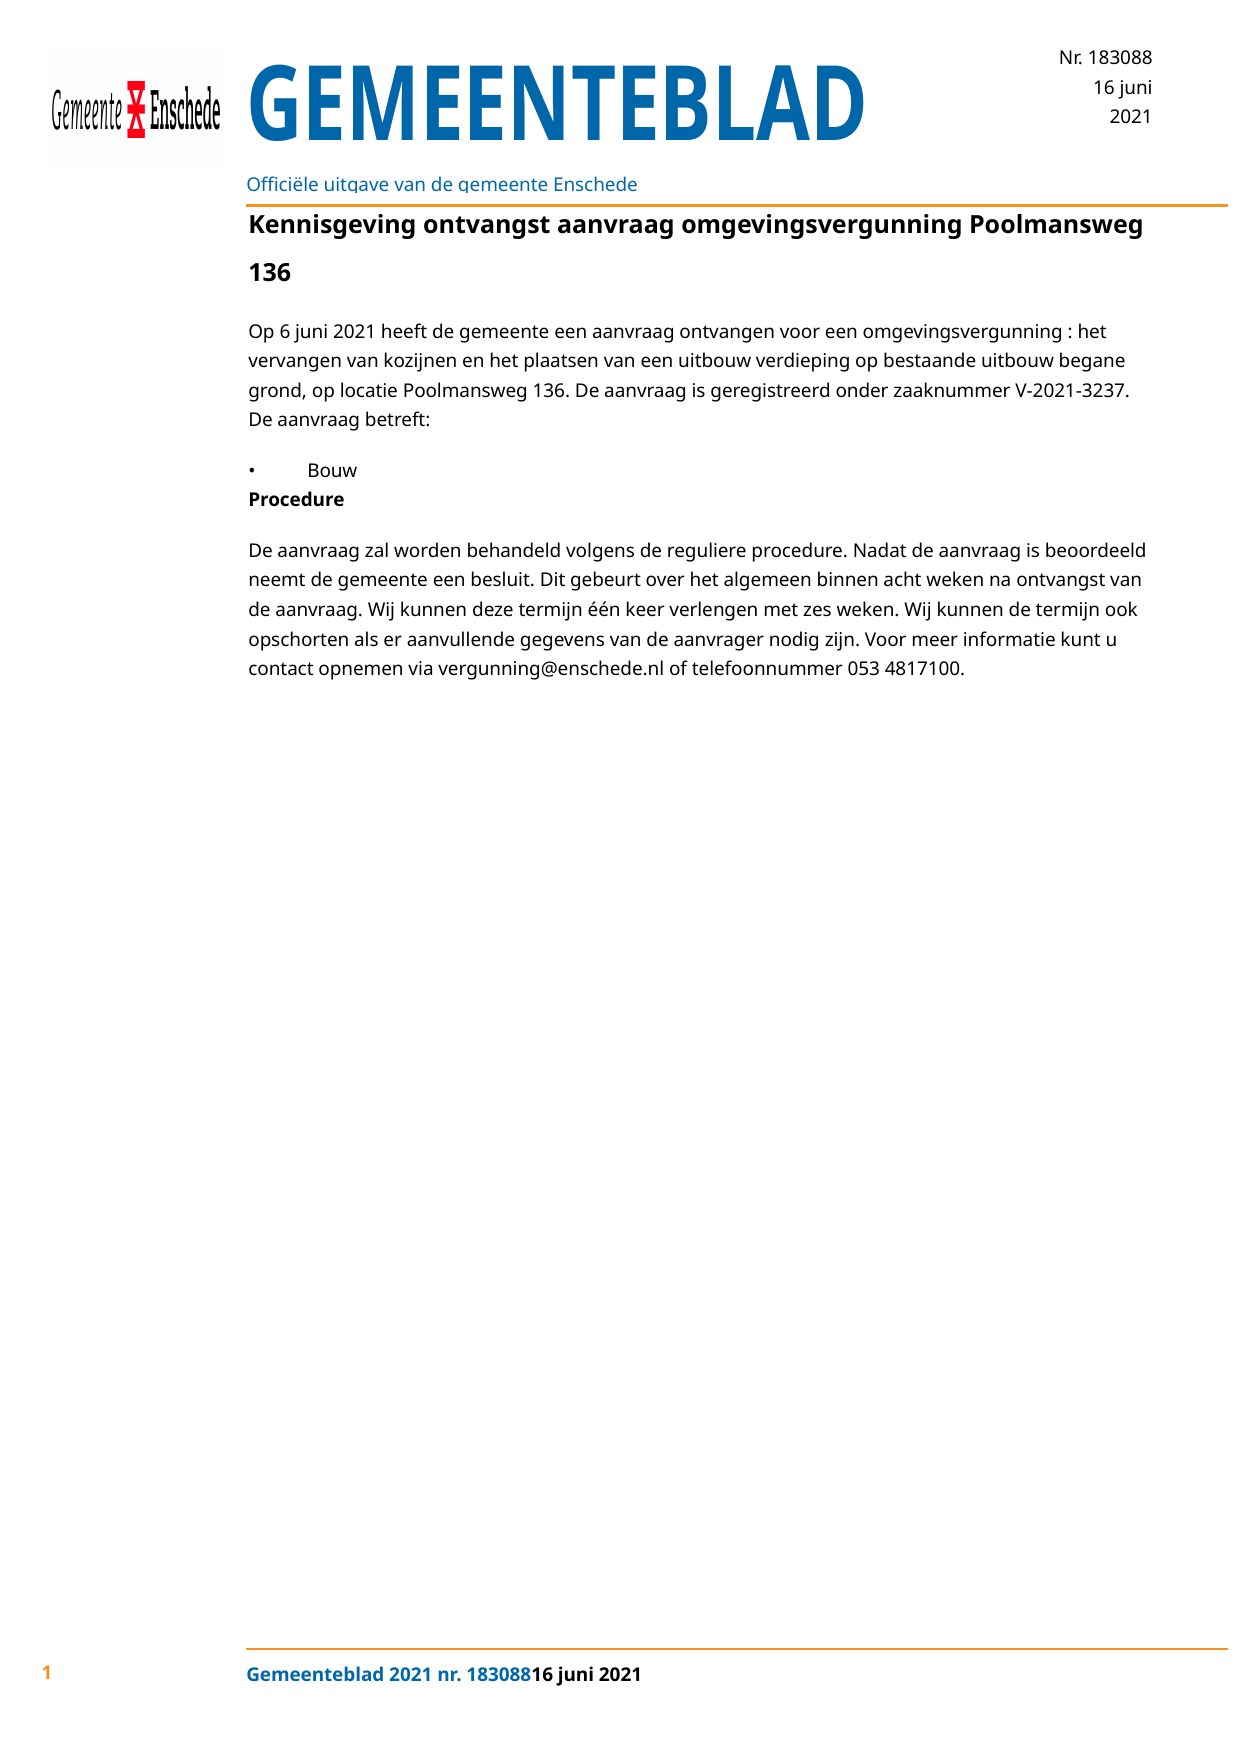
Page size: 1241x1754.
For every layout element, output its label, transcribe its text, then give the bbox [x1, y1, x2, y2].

text Procedure [248, 487, 1152, 512]
text Kennisgeving ontvangst aanvraag omgevingsvergunning Poolmansweg 136 [248, 207, 1152, 288]
list Bouw [248, 457, 1152, 483]
picture [41, 47, 231, 172]
text Op 6 juni 2021 heeft de gemeente een aanvraag ontvangen voor een omgevingsvergunning : het vervangen van kozijnen en het plaatsen van een uitbouw verdieping op bestaande uitbouw begane grond, op locatie Poolmansweg 136. De aanvraag is geregistreerd onder zaaknummer V-2021-3237. De aanvraag betreft: [248, 318, 1152, 432]
text De aanvraag zal worden behandeld volgens de reguliere procedure. Nadat de aanvraag is beoordeeld neemt de gemeente een besluit. Dit gebeurt over het algemeen binnen acht weken na ontvangst van de aanvraag. Wij kunnen deze termijn één keer verlengen met zes weken. Wij kunnen de termijn ook opschorten als er aanvullende gegevens van de aanvrager nodig zijn. Voor meer informatie kunt u contact opnemen via vergunning@enschede.nl of telefoonnummer 053 4817100. [248, 537, 1152, 681]
